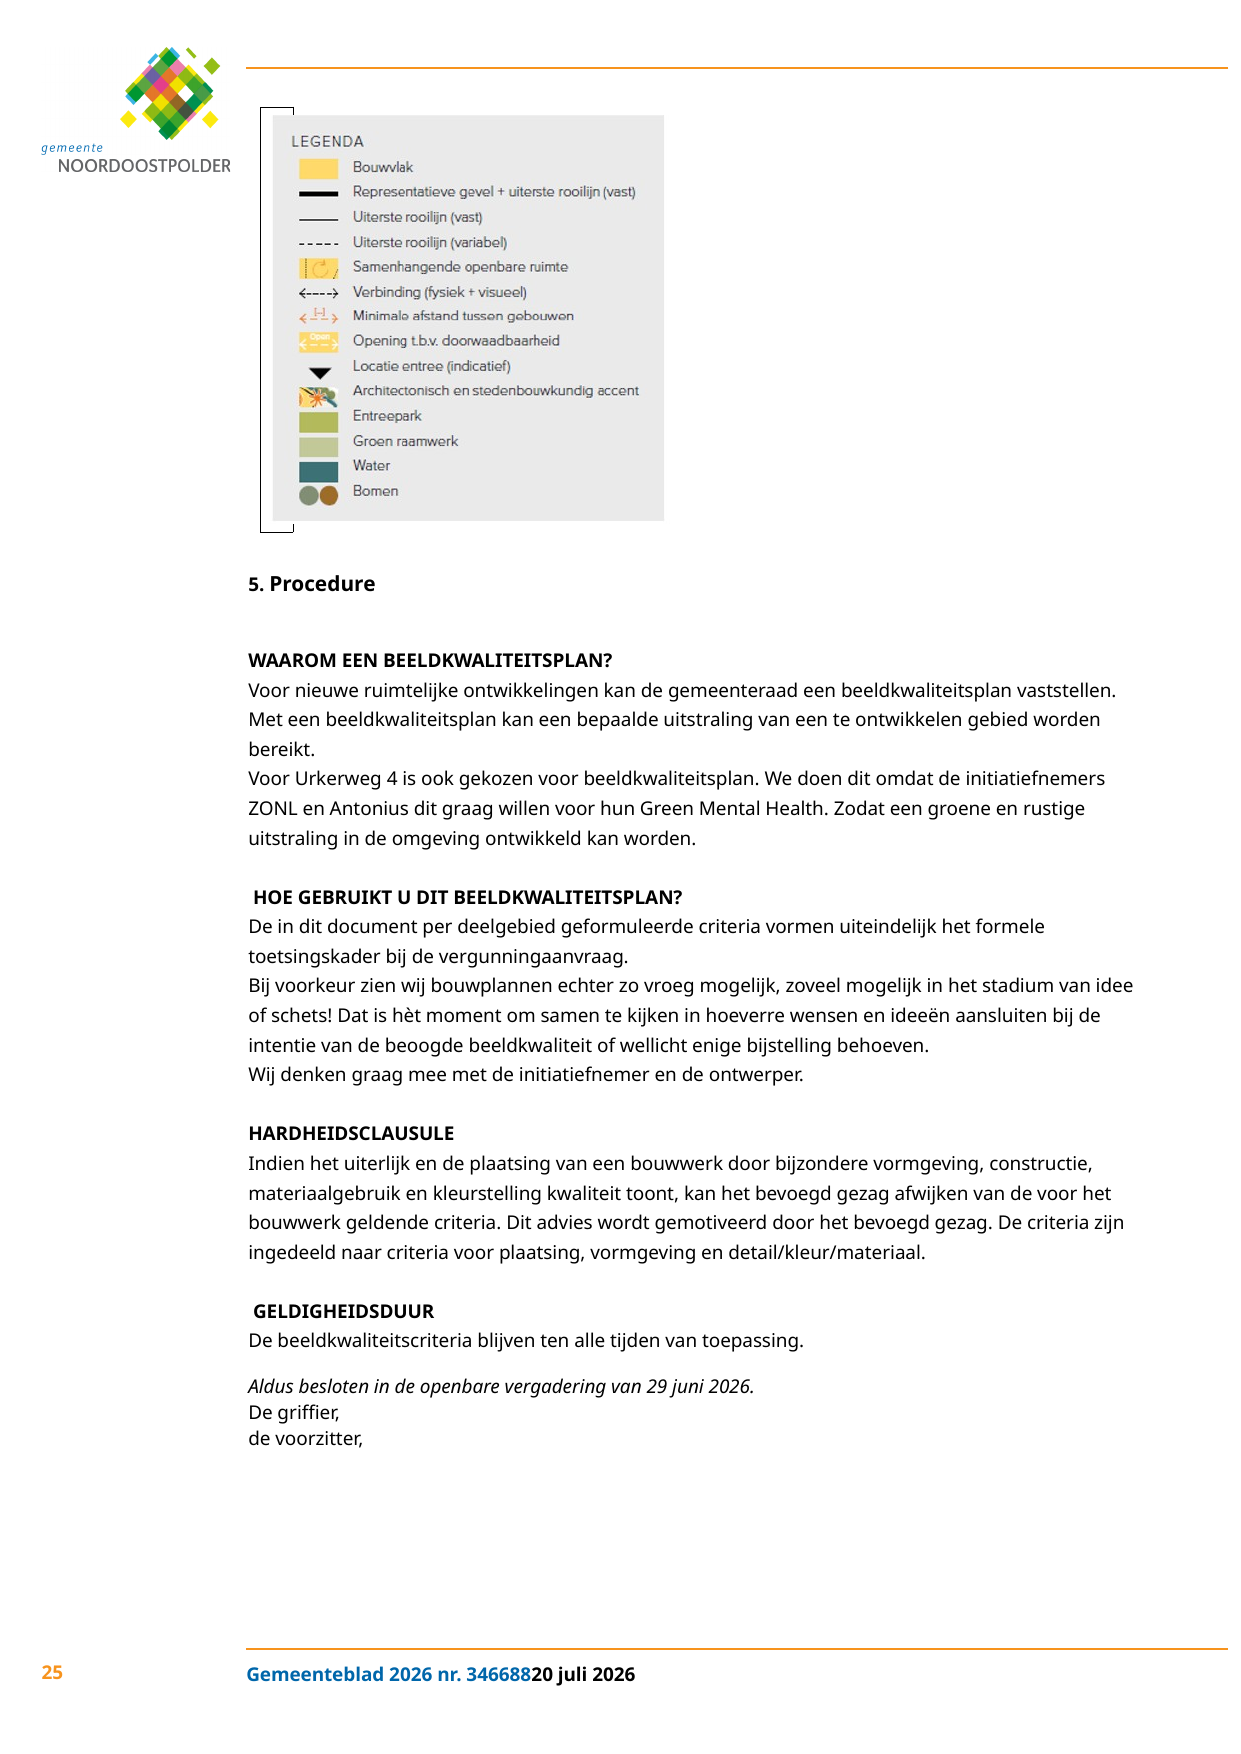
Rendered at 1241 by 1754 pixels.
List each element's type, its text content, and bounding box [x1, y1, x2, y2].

text HOE GEBRUIKT U DIT BEELDKWALITEITSPLAN? [248, 884, 1152, 909]
text De griffier, [248, 1399, 1152, 1425]
text De in dit document per deelgebied geformuleerde criteria vormen uiteindelijk het formele toetsingskader bij de vergunningaanvraag. [248, 913, 1152, 969]
text Aldus besloten in de openbare vergadering van 29 juni 2026. [248, 1373, 1152, 1399]
text De beeldkwaliteitscriteria blijven ten alle tijden van toepassing. [248, 1328, 1152, 1353]
text Voor Urkerweg 4 is ook gekozen voor beeldkwaliteitsplan. We doen dit omdat de initiatiefnemers ZONL en Antonius dit graag willen voor hun Green Mental Health. Zodat een groene en rustige uitstraling in de omgeving ontwikkeld kan worden. [248, 766, 1152, 850]
text GELDIGHEIDSDUUR [248, 1298, 1152, 1324]
text Voor nieuwe ruimtelijke ontwikkelingen kan de gemeenteraad een beeldkwaliteitsplan vaststellen. Met een beeldkwaliteitsplan kan een bepaalde uitstraling van een te ontwikkelen gebied worden bereikt. [248, 677, 1152, 762]
text WAAROM EEN BEELDKWALITEITSPLAN? [248, 647, 1152, 673]
text de voorzitter, [248, 1425, 1152, 1450]
picture [41, 47, 231, 172]
text Wij denken graag mee met de initiatiefnemer en de ontwerper. [248, 1061, 1152, 1087]
text Bij voorkeur zien wij bouwplannen echter zo vroeg mogelijk, zoveel mogelijk in het stadium van idee of schets! Dat is hèt moment om samen te kijken in hoeverre wensen en ideeën aansluiten bij de intentie van de beoogde beeldkwaliteit of wellicht enige bijstelling behoeven. [248, 973, 1152, 1057]
picture [268, 115, 671, 524]
text 5. Procedure [248, 569, 1152, 598]
text Indien het uiterlijk en de plaatsing van een bouwwerk door bijzondere vormgeving, constructie, materiaalgebruik en kleurstelling kwaliteit toont, kan het bevoegd gezag afwijken van de voor het bouwwerk geldende criteria. Dit advies wordt gemotiveerd door het bevoegd gezag. De criteria zijn ingedeeld naar criteria voor plaatsing, vormgeving en detail/kleur/materiaal. [248, 1150, 1152, 1264]
text HARDHEIDSCLAUSULE [248, 1121, 1152, 1146]
